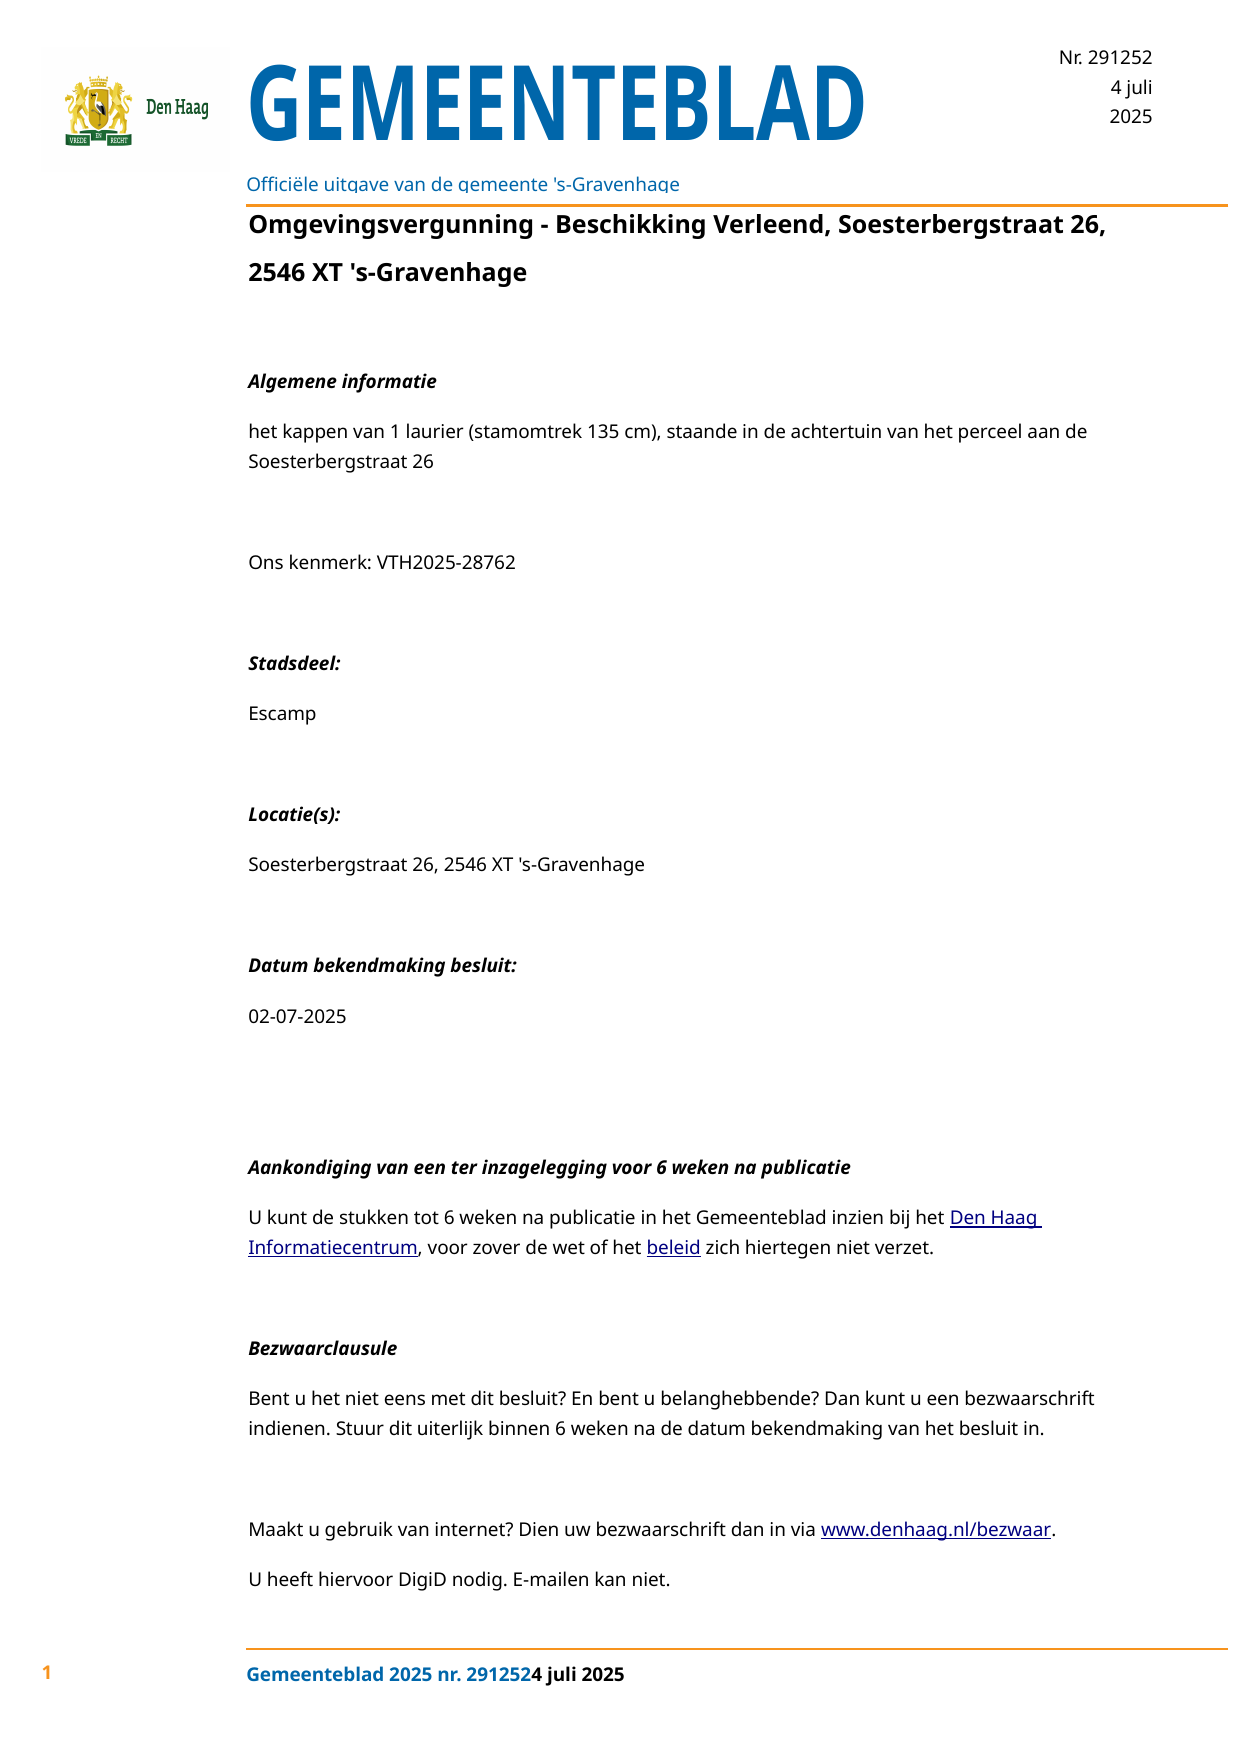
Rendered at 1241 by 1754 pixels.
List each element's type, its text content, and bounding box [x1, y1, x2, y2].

text het kappen van 1 laurier (stamomtrek 135 cm), staande in de achtertuin van het perceel aan de Soesterbergstraat 26 [248, 419, 1152, 474]
text Bent u het niet eens met dit besluit? En bent u belanghebbende? Dan kunt u een bezwaarschrift indienen. Stuur dit uiterlijk binnen 6 weken na de datum bekendmaking van het besluit in. [248, 1385, 1152, 1441]
text Escamp [248, 700, 1152, 726]
text U heeft hiervoor DigiD nodig. E-mailen kan niet. [248, 1566, 1152, 1592]
text U kunt de stukken tot 6 weken na publicatie in het Gemeenteblad inzien bij het Den Haag Informatiecentrum, voor zover de wet of het beleid zich hiertegen niet verzet. [248, 1204, 1152, 1260]
text Ons kenmerk: VTH2025-28762 [248, 549, 1152, 575]
text Bezwaarclausule [248, 1335, 1152, 1361]
text Locatie(s): [248, 801, 1152, 827]
text Algemene informatie [248, 368, 1152, 394]
text Stadsdeel: [248, 650, 1152, 676]
text 02-07-2025 [248, 1003, 1152, 1029]
text Omgevingsvergunning - Beschikking Verleend, Soesterbergstraat 26, 2546 XT 's-Gravenhage [248, 207, 1152, 288]
picture [41, 47, 231, 172]
text Aankondiging van een ter inzagelegging voor 6 weken na publicatie [248, 1154, 1152, 1180]
text Maakt u gebruik van internet? Dien uw bezwaarschrift dan in via www.denhaag.nl/bezwaar. [248, 1516, 1152, 1542]
text Datum bekendmaking besluit: [248, 952, 1152, 978]
text Soesterbergstraat 26, 2546 XT 's-Gravenhage [248, 852, 1152, 877]
